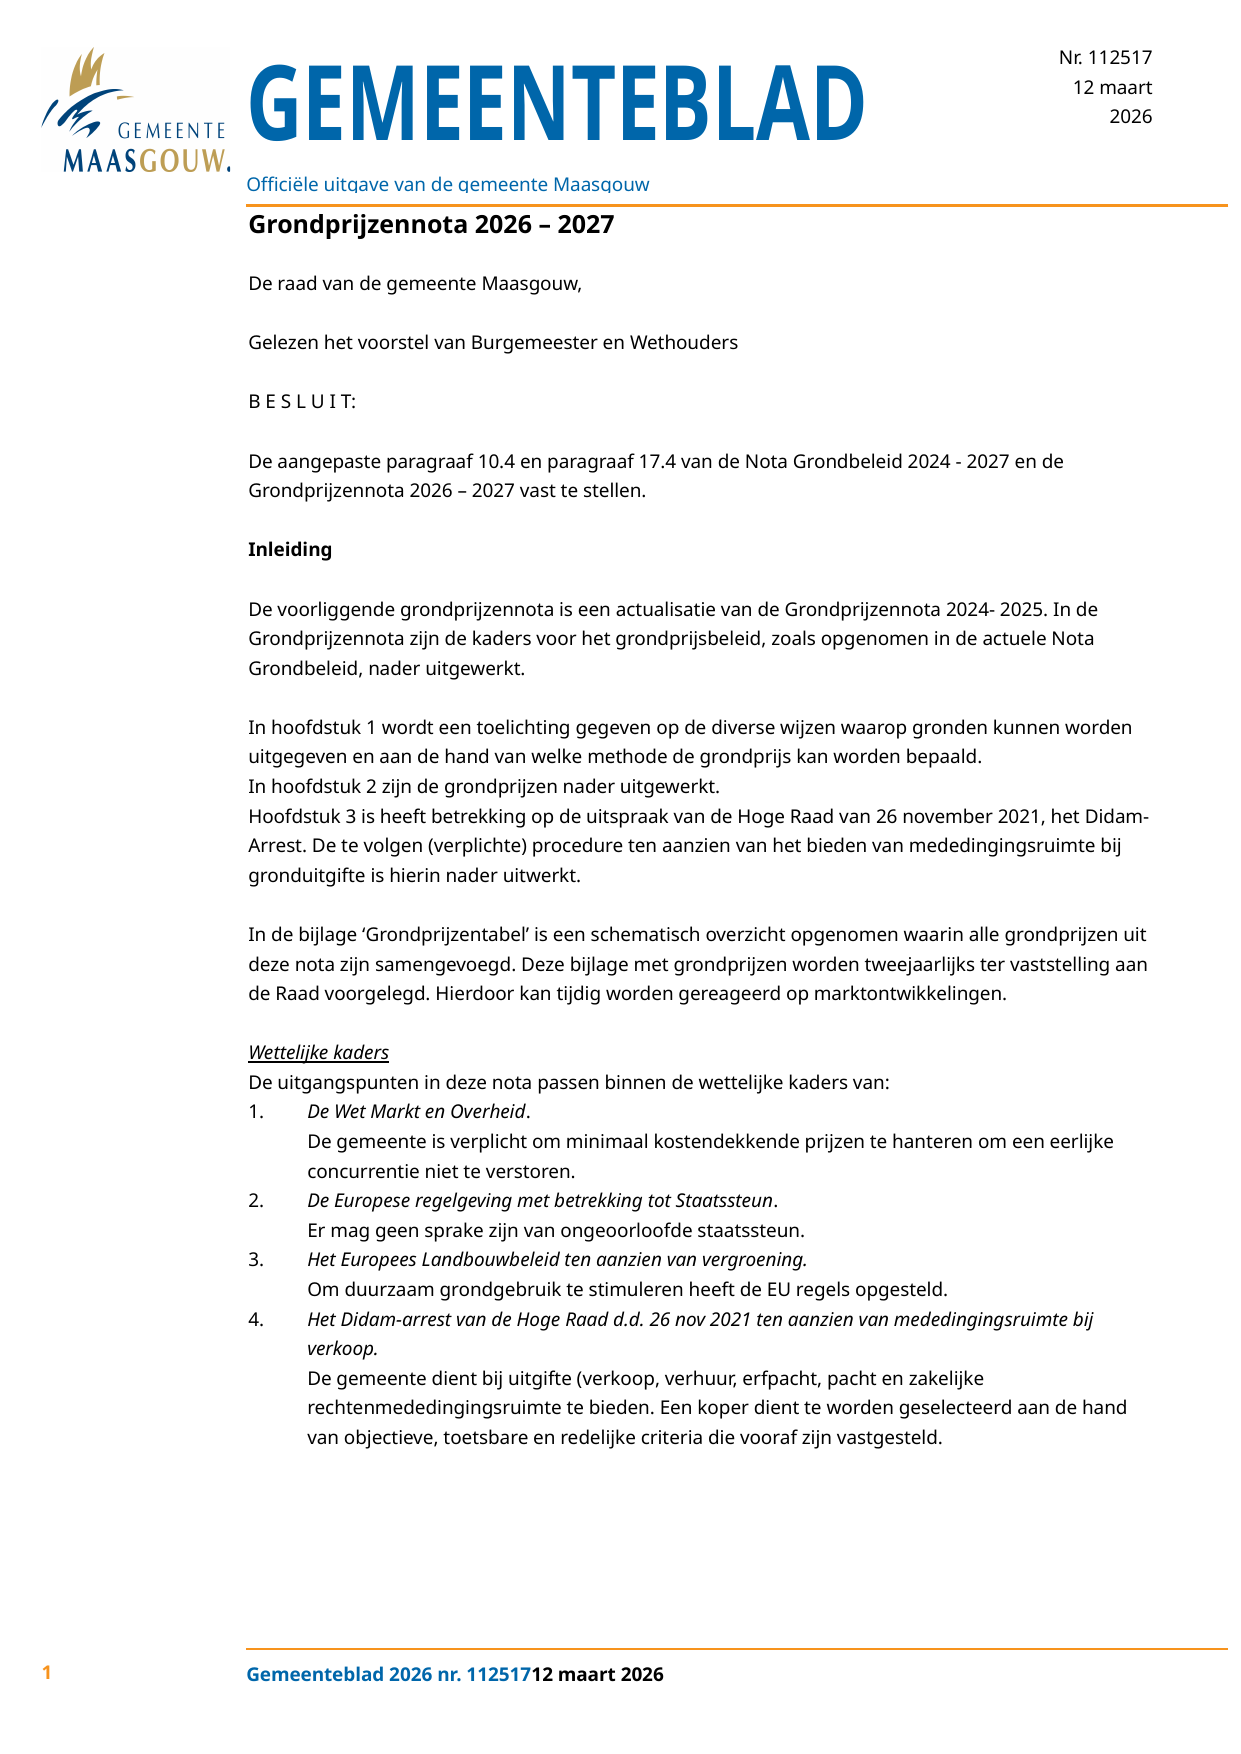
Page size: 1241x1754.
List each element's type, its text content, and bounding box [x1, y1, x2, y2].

list De gemeente is verplicht om minimaal kostendekkende prijzen te hanteren om een eerlijke concurrentie niet te verstoren. [248, 1128, 1152, 1183]
text Grondprijzennota 2026 – 2027 [248, 207, 1152, 241]
text De voorliggende grondprijzennota is een actualisatie van de Grondprijzennota 2024- 2025. In de Grondprijzennota zijn de kaders voor het grondprijsbeleid, zoals opgenomen in de actuele Nota Grondbeleid, nader uitgewerkt. [248, 596, 1152, 681]
list Het Didam-arrest van de Hoge Raad d.d. 26 nov 2021 ten aanzien van mededingingsruimte bij verkoop. [248, 1306, 1152, 1361]
list Er mag geen sprake zijn van ongeoorloofde staatssteun. [248, 1217, 1152, 1243]
text In de bijlage ‘Grondprijzentabel’ is een schematisch overzicht opgenomen waarin alle grondprijzen uit deze nota zijn samengevoegd. Deze bijlage met grondprijzen worden tweejaarlijks ter vaststelling aan de Raad voorgelegd. Hierdoor kan tijdig worden gereageerd op marktontwikkelingen. [248, 921, 1152, 1006]
text Hoofdstuk 3 is heeft betrekking op de uitspraak van de Hoge Raad van 26 november 2021, het Didam-Arrest. De te volgen (verplichte) procedure ten aanzien van het bieden van mededingingsruimte bij gronduitgifte is hierin nader uitwerkt. [248, 803, 1152, 888]
picture [41, 47, 231, 172]
text Inleiding [248, 537, 1152, 562]
text In hoofdstuk 1 wordt een toelichting gegeven op de diverse wijzen waarop gronden kunnen worden uitgegeven en aan de hand van welke methode de grondprijs kan worden bepaald. [248, 714, 1152, 769]
text De raad van de gemeente Maasgouw, [248, 270, 1152, 296]
list De gemeente dient bij uitgifte (verkoop, verhuur, erfpacht, pacht en zakelijke rechtenmededingingsruimte te bieden. Een koper dient te worden geselecteerd aan de hand van objectieve, toetsbare en redelijke criteria die vooraf zijn vastgesteld. [248, 1365, 1152, 1450]
list De Wet Markt en Overheid. [248, 1099, 1152, 1124]
list Om duurzaam grondgebruik te stimuleren heeft de EU regels opgesteld. [248, 1276, 1152, 1302]
list Het Europees Landbouwbeleid ten aanzien van vergroening. [248, 1247, 1152, 1272]
list De Europese regelgeving met betrekking tot Staatssteun. [248, 1187, 1152, 1213]
text Gelezen het voorstel van Burgemeester en Wethouders [248, 329, 1152, 355]
text Wettelijke kaders [248, 1039, 1152, 1065]
text In hoofdstuk 2 zijn de grondprijzen nader uitgewerkt. [248, 773, 1152, 799]
text De uitgangspunten in deze nota passen binnen de wettelijke kaders van: [248, 1069, 1152, 1095]
text De aangepaste paragraaf 10.4 en paragraaf 17.4 van de Nota Grondbeleid 2024 - 2027 en de Grondprijzennota 2026 – 2027 vast te stellen. [248, 448, 1152, 503]
text B E S L U I T: [248, 389, 1152, 414]
